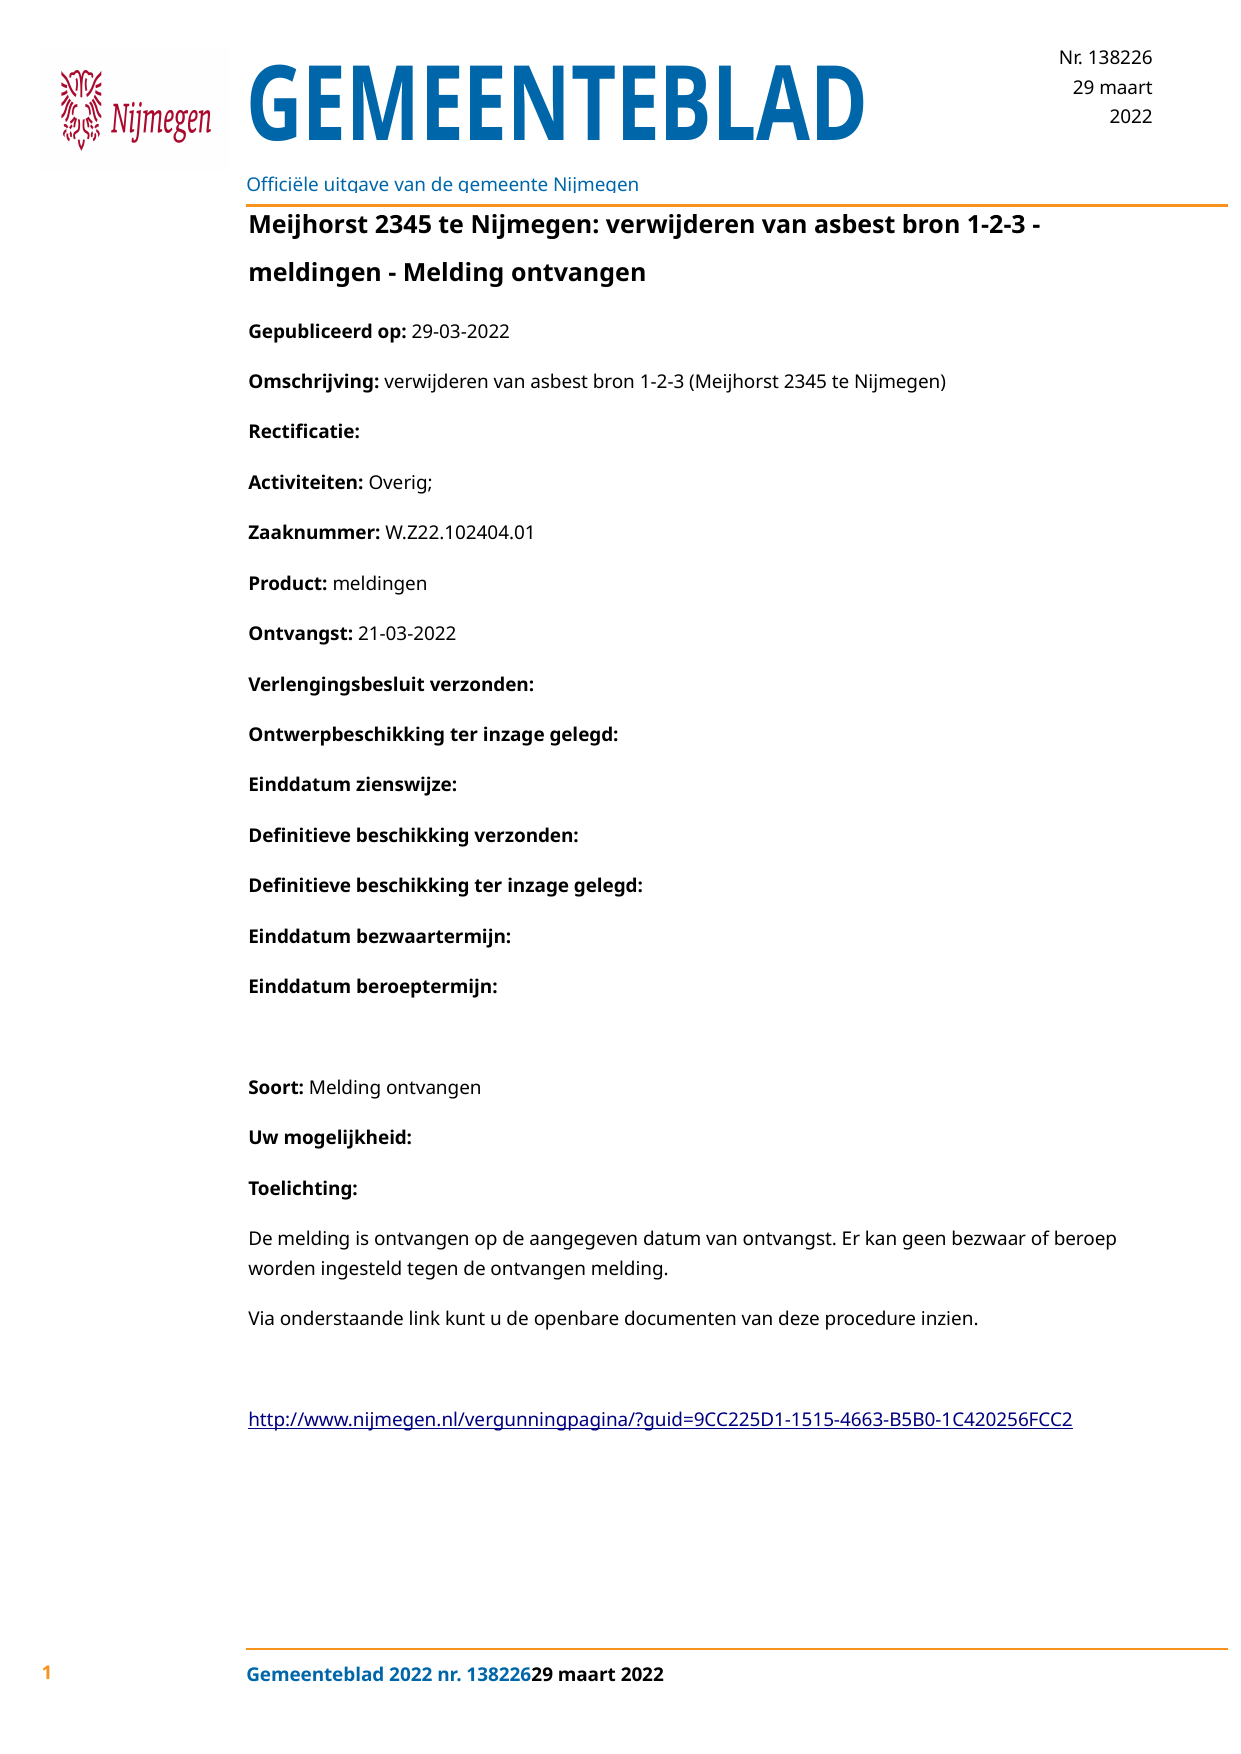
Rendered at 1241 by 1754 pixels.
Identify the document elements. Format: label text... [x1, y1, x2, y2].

text Einddatum bezwaartermijn: [248, 923, 1152, 949]
text Gepubliceerd op: 29-03-2022 [248, 318, 1152, 344]
text Einddatum beroeptermijn: [248, 973, 1152, 999]
text Omschrijving: verwijderen van asbest bron 1-2-3 (Meijhorst 2345 te Nijmegen) [248, 368, 1152, 394]
text http://www.nijmegen.nl/vergunningpagina/?guid=9CC225D1-1515-4663-B5B0-1C420256FCC2 [248, 1406, 1152, 1432]
text Definitieve beschikking ter inzage gelegd: [248, 872, 1152, 898]
text Toelichting: [248, 1175, 1152, 1201]
text Einddatum zienswijze: [248, 772, 1152, 797]
text Meijhorst 2345 te Nijmegen: verwijderen van asbest bron 1-2-3 - meldingen - Melding ontvangen [248, 207, 1152, 288]
text Activiteiten: Overig; [248, 469, 1152, 495]
text Uw mogelijkheid: [248, 1124, 1152, 1150]
text Verlengingsbesluit verzonden: [248, 671, 1152, 697]
text De melding is ontvangen op de aangegeven datum van ontvangst. Er kan geen bezwaar of beroep worden ingesteld tegen de ontvangen melding. [248, 1225, 1152, 1281]
text Soort: Melding ontvangen [248, 1074, 1152, 1100]
text Definitieve beschikking verzonden: [248, 822, 1152, 848]
picture [41, 47, 231, 172]
text Via onderstaande link kunt u de openbare documenten van deze procedure inzien. [248, 1305, 1152, 1331]
text Product: meldingen [248, 570, 1152, 596]
text Zaaknummer: W.Z22.102404.01 [248, 519, 1152, 545]
text Ontvangst: 21-03-2022 [248, 620, 1152, 646]
text Ontwerpbeschikking ter inzage gelegd: [248, 721, 1152, 747]
text Rectificatie: [248, 419, 1152, 444]
